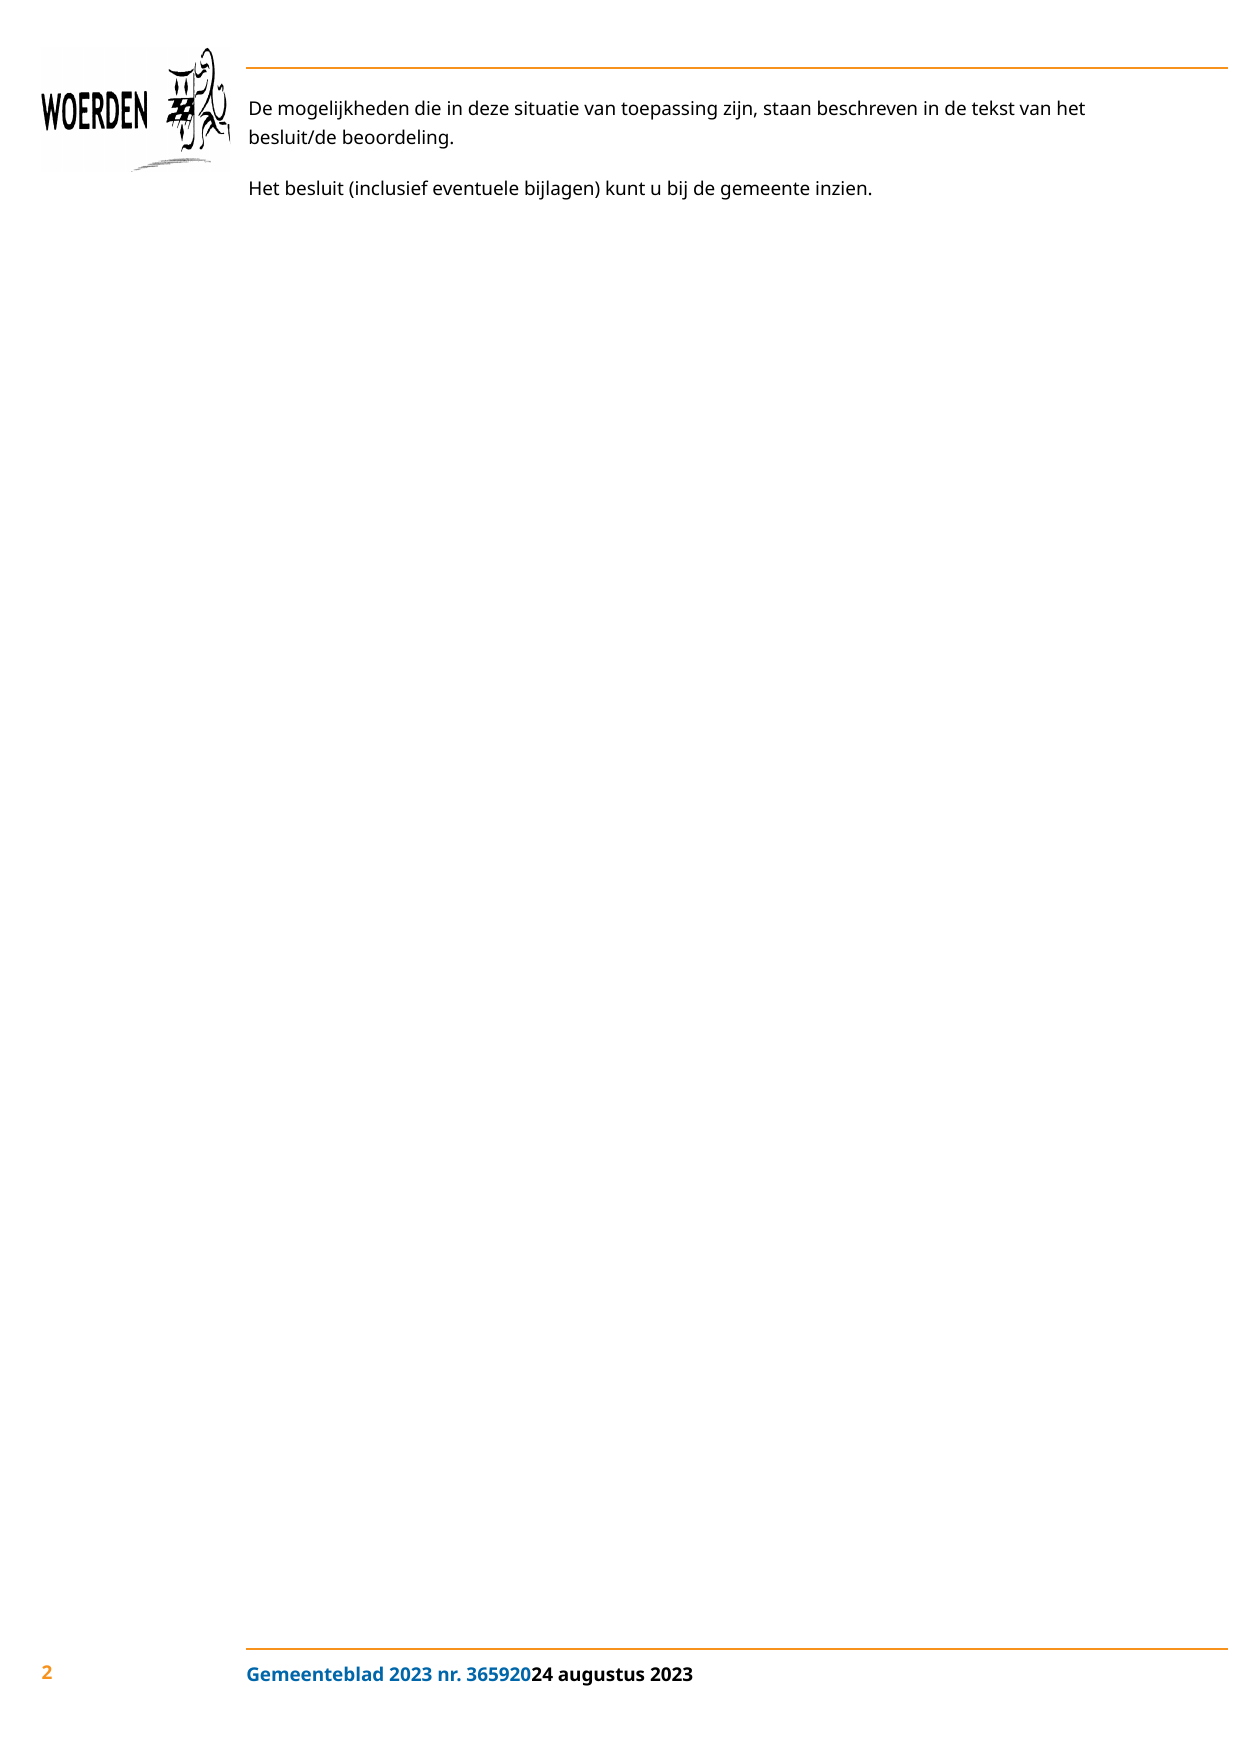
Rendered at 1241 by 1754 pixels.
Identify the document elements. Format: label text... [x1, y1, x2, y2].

text De mogelijkheden die in deze situatie van toepassing zijn, staan beschreven in de tekst van het besluit/de beoordeling. [248, 95, 1152, 150]
picture [41, 47, 231, 172]
text Het besluit (inclusief eventuele bijlagen) kunt u bij de gemeente inzien. [248, 175, 1152, 201]
